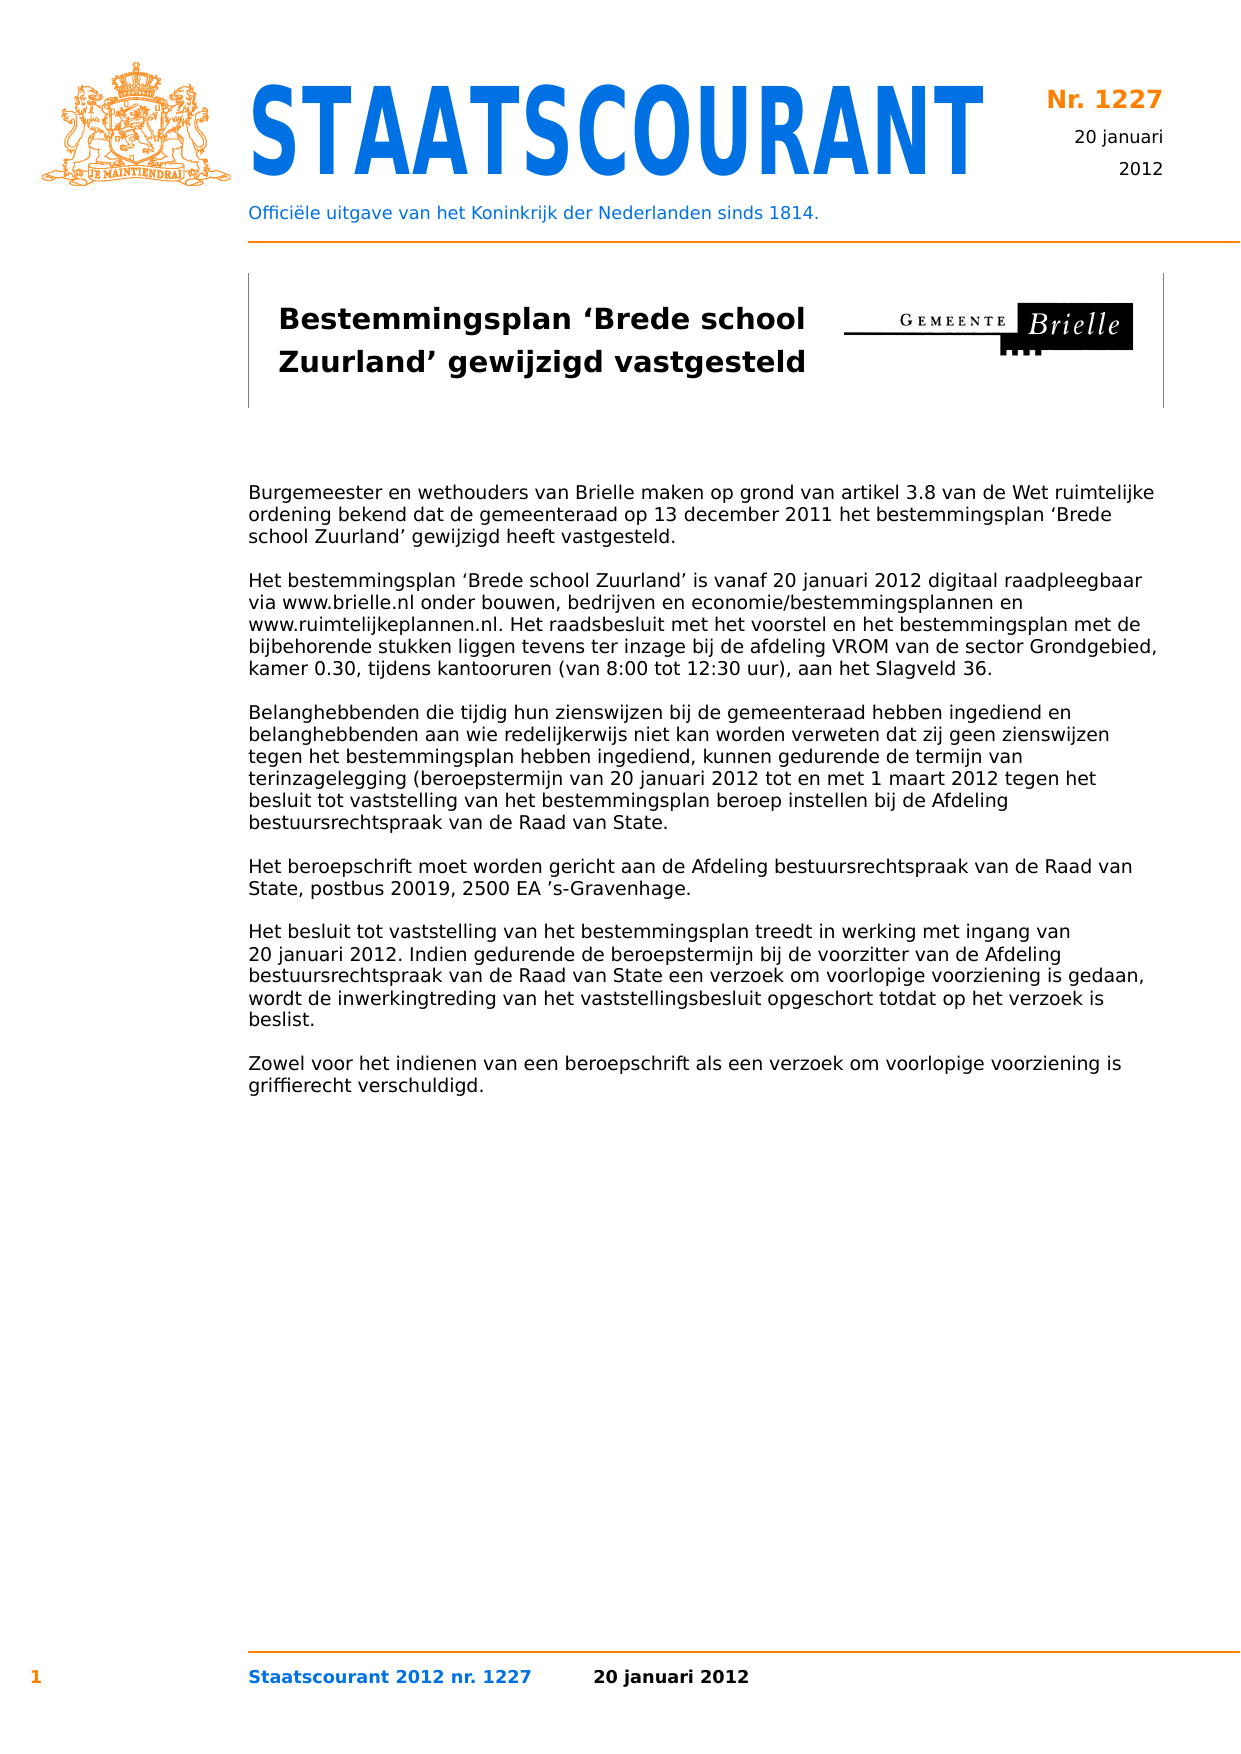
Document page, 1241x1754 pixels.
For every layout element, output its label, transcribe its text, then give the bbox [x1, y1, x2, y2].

text Het besluit tot vaststelling van het bestemmingsplan treedt in werking met ingang van 20 januari 2012. Indien gedurende de beroepstermijn bij de voorzitter van de Afdeling bestuursrechtspraak van de Raad van State een verzoek om voorlopige voorziening is gedaan, wordt de inwerkingtreding van het vaststellingsbesluit opgeschort totdat op het verzoek is beslist. [248, 921, 1163, 1031]
table_header [25, 62, 248, 241]
text Zowel voor het indienen van een beroepschrift als een verzoek om voorlopige voorziening is griffierecht verschuldigd. [248, 1053, 1163, 1097]
text Het bestemmingsplan ‘Brede school Zuurland’ is vanaf 20 januari 2012 digitaal raadpleegbaar via www.brielle.nl onder bouwen, bedrijven en economie/bestemmingsplannen en www.ruimtelijkeplannen.nl. Het raadsbesluit met het voorstel en het bestemmingsplan met de bijbehorende stukken liggen tevens ter inzage bij de afdeling VROM van de sector Grondgebied, kamer 0.30, tijdens kantooruren (van 8:00 tot 12:30 uur), aan het Slagveld 36. [248, 570, 1163, 680]
table_cell 20 januari [998, 121, 1240, 153]
picture [41, 62, 231, 186]
table_header Nr. 1227 [998, 62, 1240, 121]
subtitle Bestemmingsplan ‘Brede school Zuurland’ gewijzigd vastgesteld [249, 273, 1163, 408]
text Belanghebbenden die tijdig hun zienswijzen bij de gemeenteraad hebben ingediend en belanghebbenden aan wie redelijkerwijs niet kan worden verweten dat zij geen zienswijzen tegen het bestemmingsplan hebben ingediend, kunnen gedurende de termijn van terinzagelegging (beroepstermijn van 20 januari 2012 tot en met 1 maart 2012 tegen het besluit tot vaststelling van het bestemmingsplan beroep instellen bij de Afdeling bestuursrechtspraak van de Raad van State. [248, 702, 1163, 834]
table_cell Officiële uitgave van het Koninkrijk der Nederlanden sinds 1814. [248, 203, 1240, 241]
table_header STAATSCOURANT [248, 62, 998, 203]
table_cell 2012 [998, 153, 1240, 203]
picture [844, 302, 1134, 356]
text Burgemeester en wethouders van Brielle maken op grond van artikel 3.8 van de Wet ruimtelijke ordening bekend dat de gemeenteraad op 13 december 2011 het bestemmingsplan ‘Brede school Zuurland’ gewijzigd heeft vastgesteld. [248, 482, 1163, 548]
text Het beroepschrift moet worden gericht aan de Afdeling bestuursrechtspraak van de Raad van State, postbus 20019, 2500 EA ’s-Gravenhage. [248, 856, 1163, 899]
